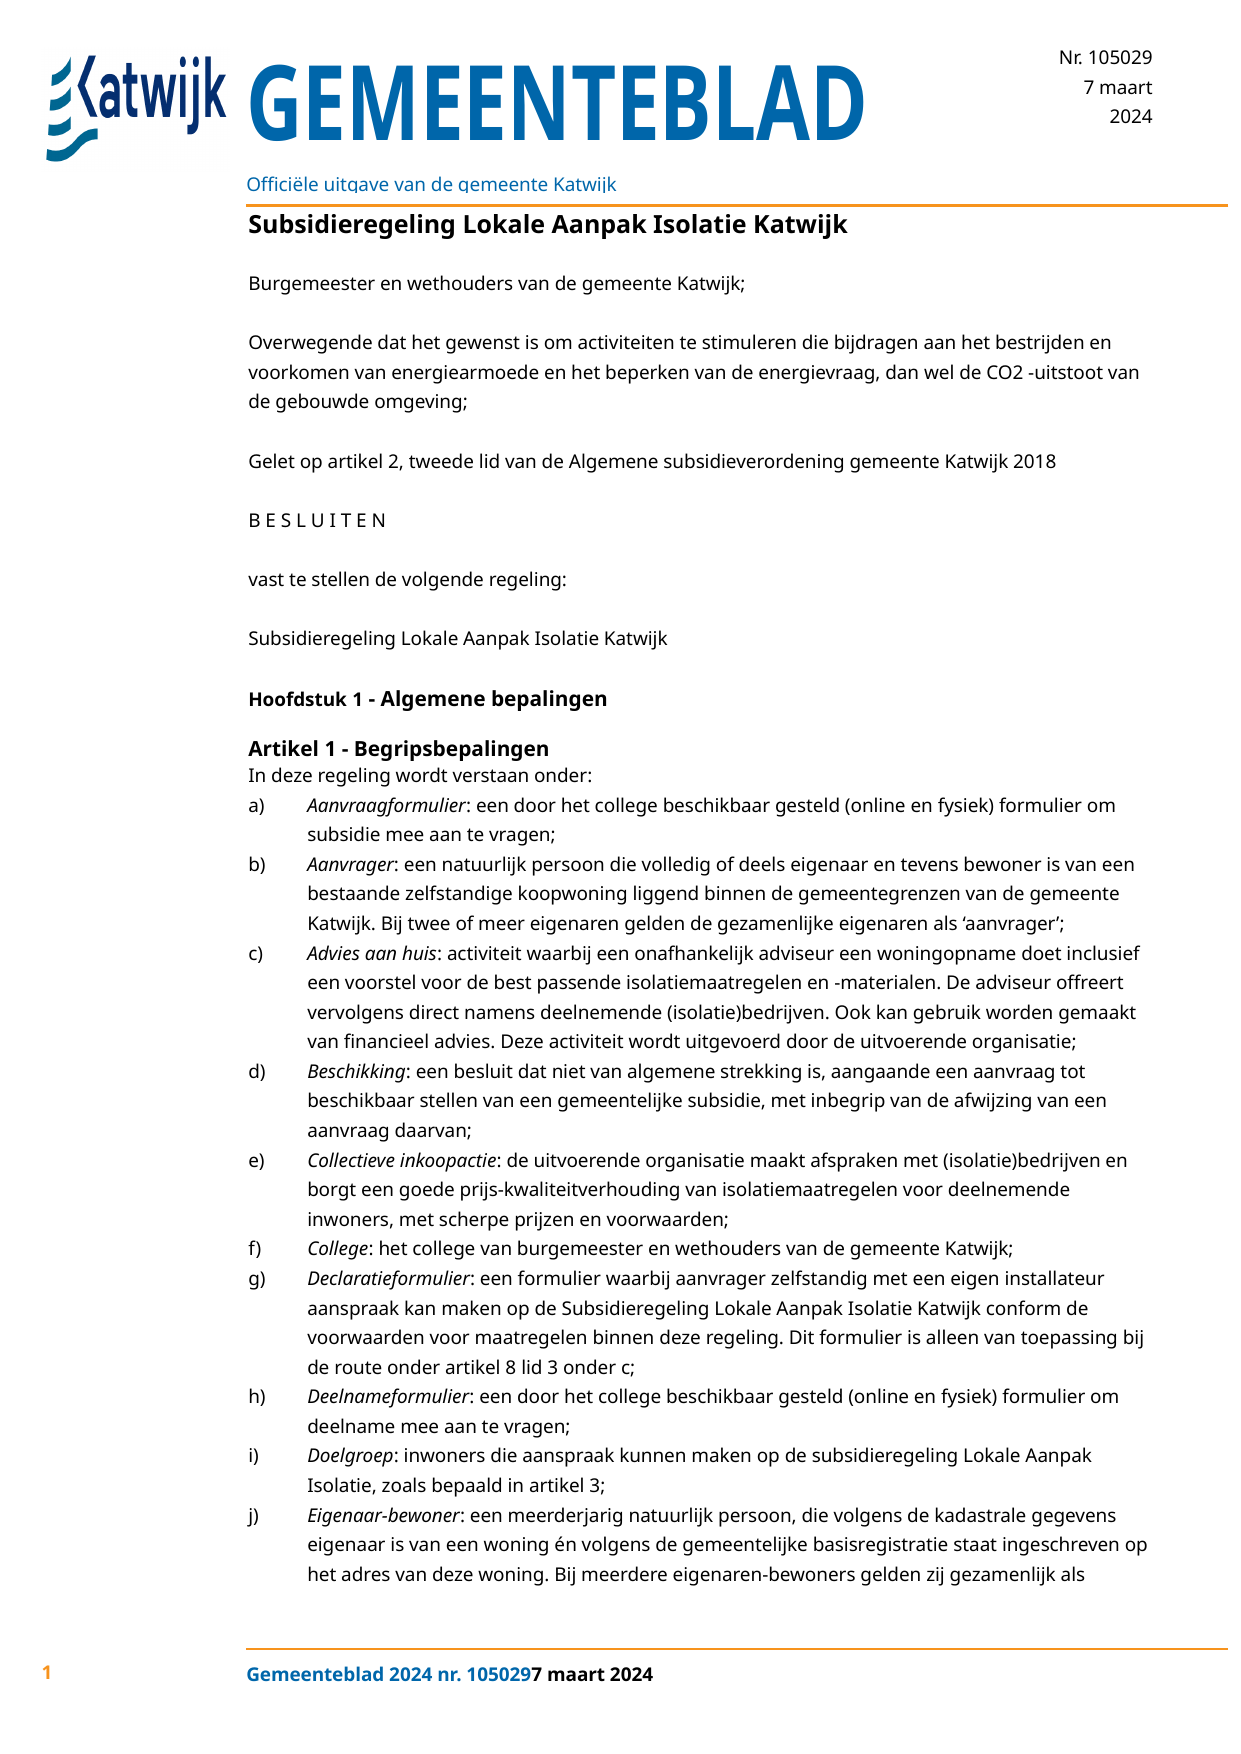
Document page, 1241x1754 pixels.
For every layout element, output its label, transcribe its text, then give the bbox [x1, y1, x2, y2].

picture [41, 47, 231, 172]
text Subsidieregeling Lokale Aanpak Isolatie Katwijk [248, 625, 1152, 651]
list Doelgroep: inwoners die aanspraak kunnen maken op de subsidieregeling Lokale Aanpak Isolatie, zoals bepaald in artikel 3; [248, 1443, 1152, 1498]
list Beschikking: een besluit dat niet van algemene strekking is, aangaande een aanvraag tot beschikbaar stellen van een gemeentelijke subsidie, met inbegrip van de afwijzing van een aanvraag daarvan; [248, 1058, 1152, 1143]
list Aanvrager: een natuurlijk persoon die volledig of deels eigenaar en tevens bewoner is van een bestaande zelfstandige koopwoning liggend binnen de gemeentegrenzen van de gemeente Katwijk. Bij twee of meer eigenaren gelden de gezamenlijke eigenaren als ‘aanvrager’; [248, 851, 1152, 936]
list Aanvraagformulier: een door het college beschikbaar gesteld (online en fysiek) formulier om subsidie mee aan te vragen; [248, 792, 1152, 847]
text Burgemeester en wethouders van de gemeente Katwijk; [248, 270, 1152, 296]
text Overwegende dat het gewenst is om activiteiten te stimuleren die bijdragen aan het bestrijden en voorkomen van energiearmoede en het beperken van de energievraag, dan wel de CO2 -uitstoot van de gebouwde omgeving; [248, 329, 1152, 414]
text Artikel 1 - Begripsbepalingen [248, 734, 1152, 762]
list Deelnameformulier: een door het college beschikbaar gesteld (online en fysiek) formulier om deelname mee aan te vragen; [248, 1383, 1152, 1439]
list College: het college van burgemeester en wethouders van de gemeente Katwijk; [248, 1236, 1152, 1261]
list Collectieve inkoopactie: de uitvoerende organisatie maakt afspraken met (isolatie)bedrijven en borgt een goede prijs-kwaliteitverhouding van isolatiemaatregelen voor deelnemende inwoners, met scherpe prijzen en voorwaarden; [248, 1147, 1152, 1232]
text Gelet op artikel 2, tweede lid van de Algemene subsidieverordening gemeente Katwijk 2018 [248, 448, 1152, 473]
text vast te stellen de volgende regeling: [248, 566, 1152, 592]
text Subsidieregeling Lokale Aanpak Isolatie Katwijk [248, 207, 1152, 241]
text Hoofdstuk 1 - Algemene bepalingen [248, 684, 1152, 713]
list Advies aan huis: activiteit waarbij een onafhankelijk adviseur een woningopname doet inclusief een voorstel voor de best passende isolatiemaatregelen en -materialen. De adviseur offreert vervolgens direct namens deelnemende (isolatie)bedrijven. Ook kan gebruik worden gemaakt van financieel advies. Deze activiteit wordt uitgevoerd door de uitvoerende organisatie; [248, 940, 1152, 1054]
list Eigenaar-bewoner: een meerderjarig natuurlijk persoon, die volgens de kadastrale gegevens eigenaar is van een woning én volgens de gemeentelijke basisregistratie staat ingeschreven op het adres van deze woning. Bij meerdere eigenaren-bewoners gelden zij gezamenlijk als [248, 1502, 1152, 1587]
text B E S L U I T E N [248, 507, 1152, 533]
text In deze regeling wordt verstaan onder: [248, 762, 1152, 788]
list Declaratieformulier: een formulier waarbij aanvrager zelfstandig met een eigen installateur aanspraak kan maken op de Subsidieregeling Lokale Aanpak Isolatie Katwijk conform de voorwaarden voor maatregelen binnen deze regeling. Dit formulier is alleen van toepassing bij de route onder artikel 8 lid 3 onder c; [248, 1265, 1152, 1379]
